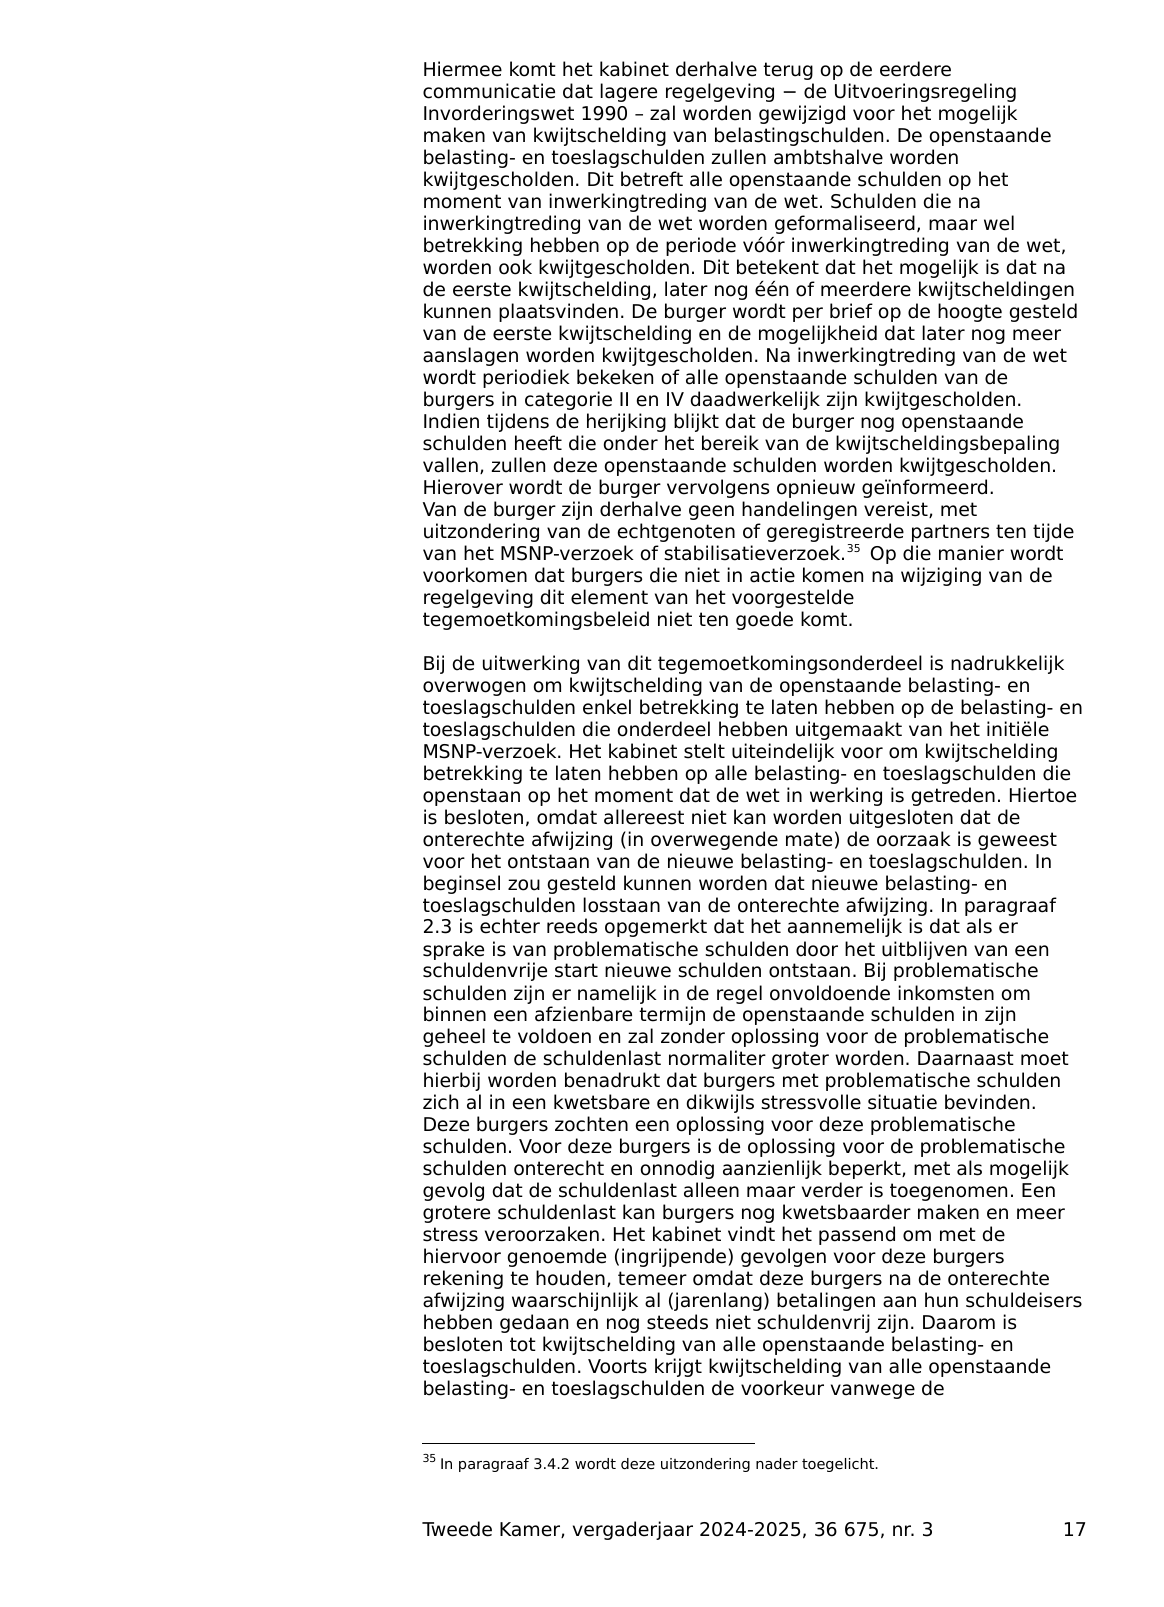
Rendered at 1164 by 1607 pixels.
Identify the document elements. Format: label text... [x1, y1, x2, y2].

text In paragraaf 3.4.2 wordt deze uitzondering nader toegelicht. [422, 1452, 1087, 1474]
text Hiermee komt het kabinet derhalve terug op de eerdere communicatie dat lagere regelgeving − de Uitvoeringsregeling Invorderingswet 1990 – zal worden gewijzigd voor het mogelijk maken van kwijtschelding van belastingschulden. De openstaande belasting- en toeslagschulden zullen ambtshalve worden kwijtgescholden. Dit betreft alle openstaande schulden op het moment van inwerkingtreding van de wet. Schulden die na inwerkingtreding van de wet worden geformaliseerd, maar wel betrekking hebben op de periode vóór inwerkingtreding van de wet, worden ook kwijtgescholden. Dit betekent dat het mogelijk is dat na de eerste kwijtschelding, later nog één of meerdere kwijtscheldingen kunnen plaatsvinden. De burger wordt per brief op de hoogte gesteld van de eerste kwijtschelding en de mogelijkheid dat later nog meer aanslagen worden kwijtgescholden. Na inwerkingtreding van de wet wordt periodiek bekeken of alle openstaande schulden van de burgers in categorie II en IV daadwerkelijk zijn kwijtgescholden. Indien tijdens de herijking blijkt dat de burger nog openstaande schulden heeft die onder het bereik van de kwijtscheldingsbepaling vallen, zullen deze openstaande schulden worden kwijtgescholden. Hierover wordt de burger vervolgens opnieuw geïnformeerd. [422, 59, 1087, 499]
text Bij de uitwerking van dit tegemoetkomingsonderdeel is nadrukkelijk overwogen om kwijtschelding van de openstaande belasting- en toeslagschulden enkel betrekking te laten hebben op de belasting- en toeslagschulden die onderdeel hebben uitgemaakt van het initiële MSNP-verzoek. Het kabinet stelt uiteindelijk voor om kwijtschelding betrekking te laten hebben op alle belasting- en toeslagschulden die openstaan op het moment dat de wet in werking is getreden. Hiertoe is besloten, omdat allereest niet kan worden uitgesloten dat de onterechte afwijzing (in overwegende mate) de oorzaak is geweest voor het ontstaan van de nieuwe belasting- en toeslagschulden. In beginsel zou gesteld kunnen worden dat nieuwe belasting- en toeslagschulden losstaan van de onterechte afwijzing. In paragraaf 2.3 is echter reeds opgemerkt dat het aannemelijk is dat als er sprake is van problematische schulden door het uitblijven van een schuldenvrije start nieuwe schulden ontstaan. Bij problematische schulden zijn er namelijk in de regel onvoldoende inkomsten om binnen een afzienbare termijn de openstaande schulden in zijn geheel te voldoen en zal zonder oplossing voor de problematische schulden de schuldenlast normaliter groter worden. Daarnaast moet hierbij worden benadrukt dat burgers met problematische schulden zich al in een kwetsbare en dikwijls stressvolle situatie bevinden. Deze burgers zochten een oplossing voor deze problematische schulden. Voor deze burgers is de oplossing voor de problematische schulden onterecht en onnodig aanzienlijk beperkt, met als mogelijk gevolg dat de schuldenlast alleen maar verder is toegenomen. Een grotere schuldenlast kan burgers nog kwetsbaarder maken en meer stress veroorzaken. Het kabinet vindt het passend om met de hiervoor genoemde (ingrijpende) gevolgen voor deze burgers rekening te houden, temeer omdat deze burgers na de onterechte afwijzing waarschijnlijk al (jarenlang) betalingen aan hun schuldeisers hebben gedaan en nog steeds niet schuldenvrij zijn. Daarom is besloten tot kwijtschelding van alle openstaande belasting- en toeslagschulden. Voorts krijgt kwijtschelding van alle openstaande belasting- en toeslagschulden de voorkeur vanwege de [422, 653, 1087, 1400]
text Van de burger zijn derhalve geen handelingen vereist, met uitzondering van de echtgenoten of geregistreerde partners ten tijde van het MSNP-verzoek of stabilisatieverzoek. Op die manier wordt voorkomen dat burgers die niet in actie komen na wijziging van de regelgeving dit element van het voorgestelde tegemoetkomingsbeleid niet ten goede komt. [422, 499, 1087, 631]
